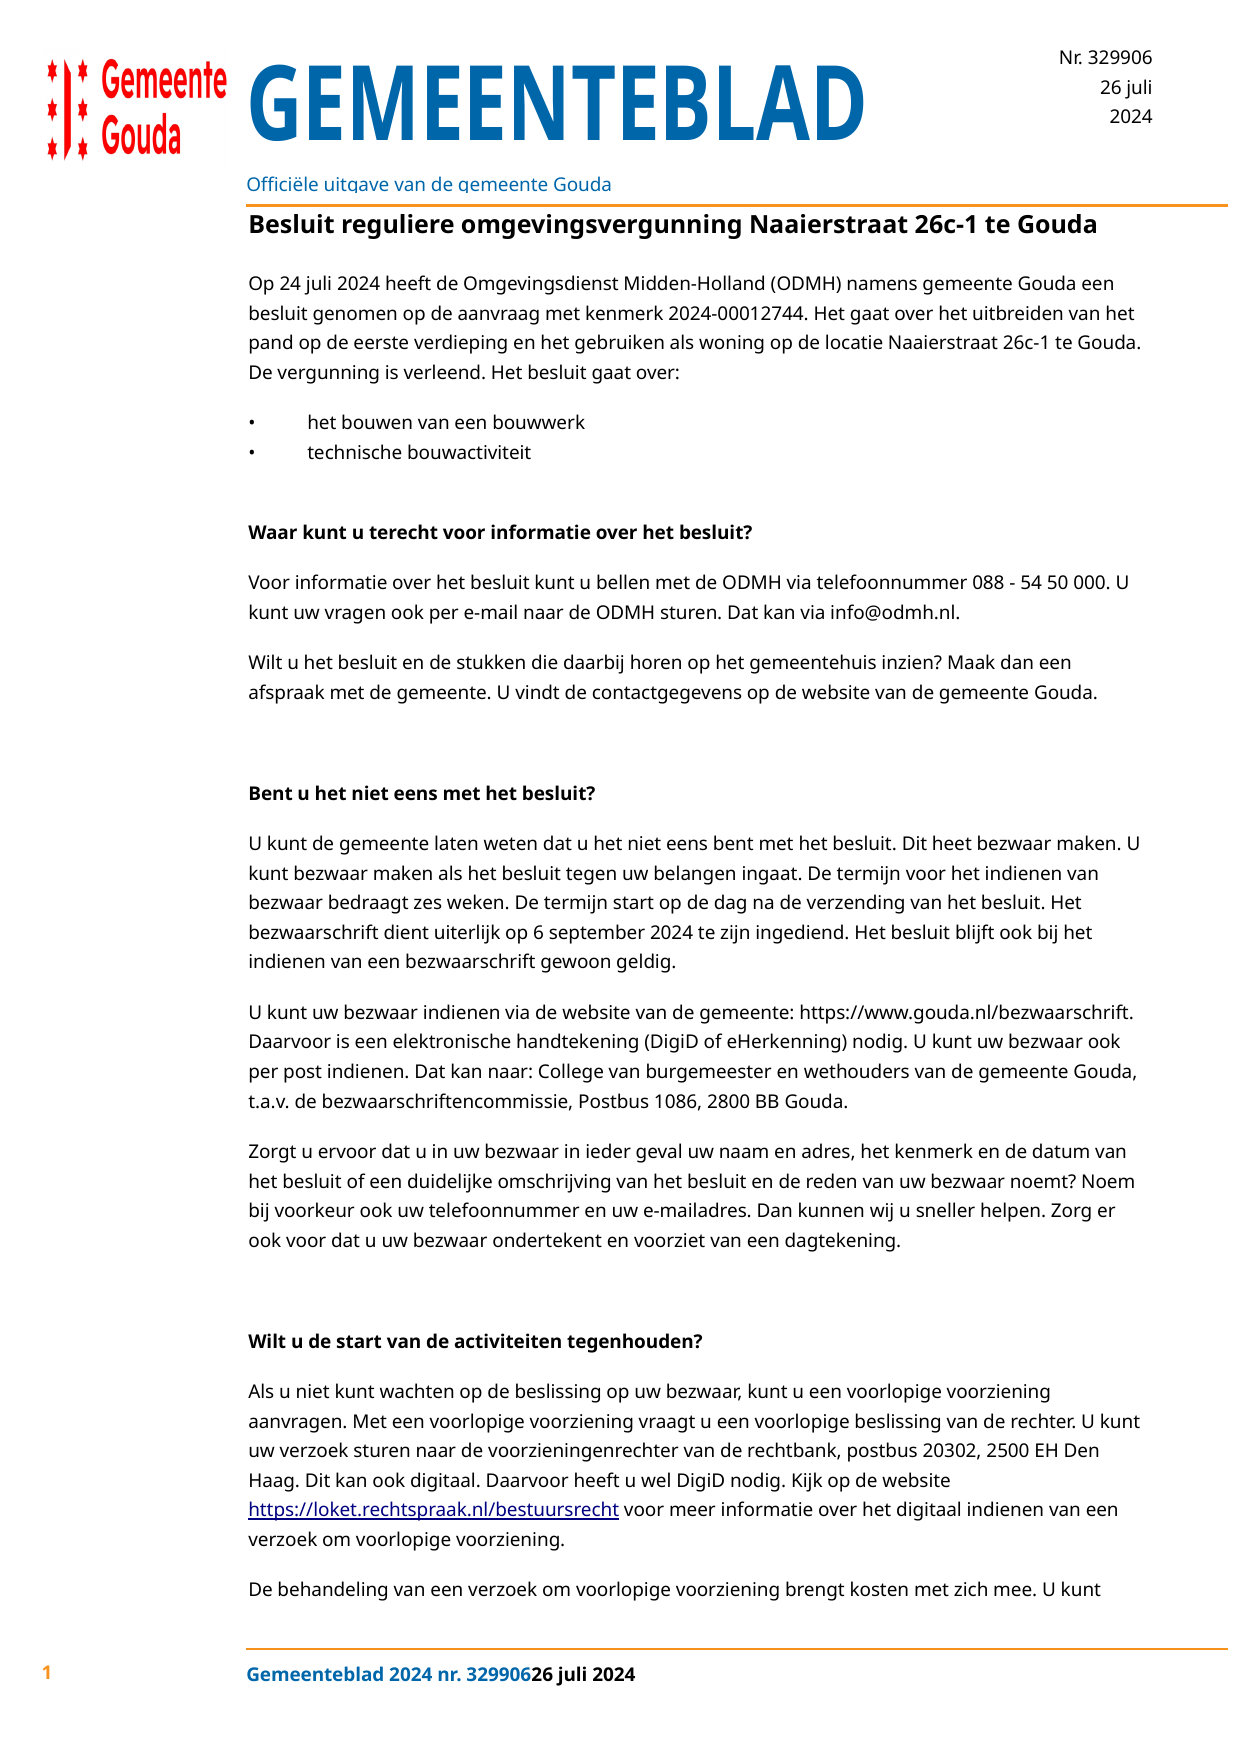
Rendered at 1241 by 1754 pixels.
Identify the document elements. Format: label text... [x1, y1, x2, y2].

picture [41, 47, 231, 172]
text Bent u het niet eens met het besluit? [248, 780, 1152, 806]
list technische bouwactiviteit [248, 439, 1152, 465]
text U kunt de gemeente laten weten dat u het niet eens bent met het besluit. Dit heet bezwaar maken. U kunt bezwaar maken als het besluit tegen uw belangen ingaat. De termijn voor het indienen van bezwaar bedraagt zes weken. De termijn start op de dag na de verzending van het besluit. Het bezwaarschrift dient uiterlijk op 6 september 2024 te zijn ingediend. Het besluit blijft ook bij het indienen van een bezwaarschrift gewoon geldig. [248, 830, 1152, 974]
text Voor informatie over het besluit kunt u bellen met de ODMH via telefoonnummer 088 - 54 50 000. U kunt uw vragen ook per e-mail naar de ODMH sturen. Dat kan via info@odmh.nl. [248, 569, 1152, 625]
text De behandeling van een verzoek om voorlopige voorziening brengt kosten met zich mee. U kunt [248, 1577, 1152, 1602]
text U kunt uw bezwaar indienen via de website van de gemeente: https://www.gouda.nl/bezwaarschrift. Daarvoor is een elektronische handtekening (DigiD of eHerkenning) nodig. U kunt uw bezwaar ook per post indienen. Dat kan naar: College van burgemeester en wethouders van de gemeente Gouda, t.a.v. de bezwaarschriftencommissie, Postbus 1086, 2800 BB Gouda. [248, 999, 1152, 1113]
list het bouwen van een bouwwerk [248, 409, 1152, 435]
text Zorgt u ervoor dat u in uw bezwaar in ieder geval uw naam en adres, het kenmerk en de datum van het besluit of een duidelijke omschrijving van het besluit en de reden van uw bezwaar noemt? Noem bij voorkeur ook uw telefoonnummer en uw e-mailadres. Dan kunnen wij u sneller helpen. Zorg er ook voor dat u uw bezwaar ondertekent en voorziet van een dagtekening. [248, 1138, 1152, 1253]
text Als u niet kunt wachten op de beslissing op uw bezwaar, kunt u een voorlopige voorziening aanvragen. Met een voorlopige voorziening vraagt u een voorlopige beslissing van de rechter. U kunt uw verzoek sturen naar de voorzieningenrechter van de rechtbank, postbus 20302, 2500 EH Den Haag. Dit kan ook digitaal. Daarvoor heeft u wel DigiD nodig. Kijk op de website https://loket.rechtspraak.nl/bestuursrecht voor meer informatie over het digitaal indienen van een verzoek om voorlopige voorziening. [248, 1378, 1152, 1552]
text Wilt u de start van de activiteiten tegenhouden? [248, 1328, 1152, 1353]
text Waar kunt u terecht voor informatie over het besluit? [248, 519, 1152, 545]
text Besluit reguliere omgevingsvergunning Naaierstraat 26c-1 te Gouda [248, 207, 1152, 241]
text Wilt u het besluit en de stukken die daarbij horen op het gemeentehuis inzien? Maak dan een afspraak met de gemeente. U vindt de contactgegevens op de website van de gemeente Gouda. [248, 649, 1152, 705]
text Op 24 juli 2024 heeft de Omgevingsdienst Midden-Holland (ODMH) namens gemeente Gouda een besluit genomen op de aanvraag met kenmerk 2024-00012744. Het gaat over het uitbreiden van het pand op de eerste verdieping en het gebruiken als woning op de locatie Naaierstraat 26c-1 te Gouda. De vergunning is verleend. Het besluit gaat over: [248, 270, 1152, 385]
